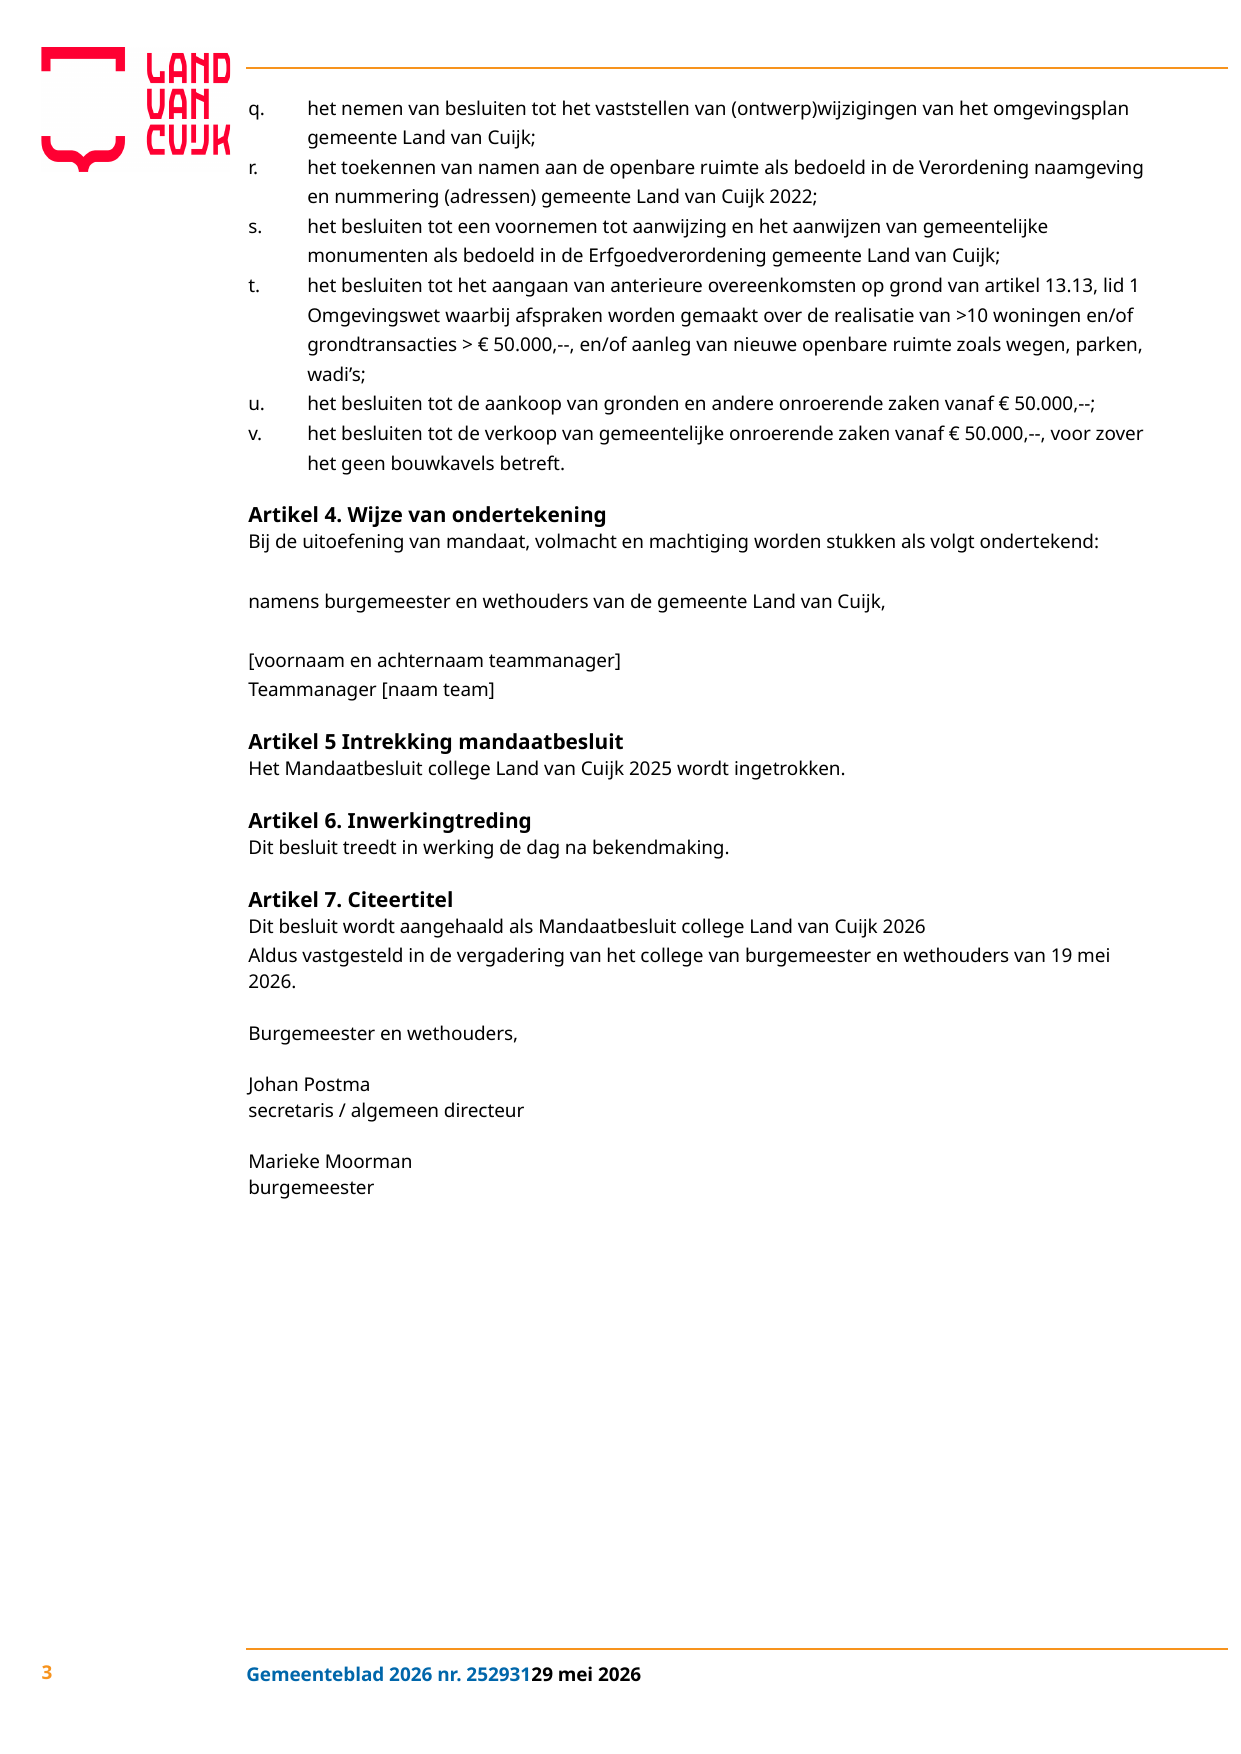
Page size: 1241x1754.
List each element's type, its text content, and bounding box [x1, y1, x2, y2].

text Dit besluit wordt aangehaald als Mandaatbesluit college Land van Cuijk 2026 [248, 913, 1152, 939]
list het toekennen van namen aan de openbare ruimte als bedoeld in de Verordening naamgeving en nummering (adressen) gemeente Land van Cuijk 2022; [248, 154, 1152, 209]
list het besluiten tot de aankoop van gronden en andere onroerende zaken vanaf € 50.000,--; [248, 391, 1152, 416]
text Johan Postma [248, 1071, 1152, 1097]
text Burgemeester en wethouders, [248, 1020, 1152, 1046]
text namens burgemeester en wethouders van de gemeente Land van Cuijk, [248, 588, 1152, 613]
text secretaris / algemeen directeur [248, 1097, 1152, 1123]
text Het Mandaatbesluit college Land van Cuijk 2025 wordt ingetrokken. [248, 755, 1152, 781]
text Teammanager [naam team] [248, 677, 1152, 702]
text Artikel 5 Intrekking mandaatbesluit [248, 727, 1152, 755]
text Bij de uitoefening van mandaat, volmacht en machtiging worden stukken als volgt ondertekend: [248, 529, 1152, 554]
text Dit besluit treedt in werking de dag na bekendmaking. [248, 834, 1152, 860]
list het besluiten tot een voornemen tot aanwijzing en het aanwijzen van gemeentelijke monumenten als bedoeld in de Erfgoedverordening gemeente Land van Cuijk; [248, 213, 1152, 268]
list het besluiten tot de verkoop van gemeentelijke onroerende zaken vanaf € 50.000,--, voor zover het geen bouwkavels betreft. [248, 420, 1152, 476]
text Artikel 6. Inwerkingtreding [248, 806, 1152, 834]
picture [41, 47, 231, 172]
text Artikel 4. Wijze van ondertekening [248, 500, 1152, 529]
text [voornaam en achternaam teammanager] [248, 647, 1152, 673]
text Artikel 7. Citeertitel [248, 885, 1152, 913]
list het nemen van besluiten tot het vaststellen van (ontwerp)wijzigingen van het omgevingsplan gemeente Land van Cuijk; [248, 95, 1152, 150]
list het besluiten tot het aangaan van anterieure overeenkomsten op grond van artikel 13.13, lid 1 Omgevingswet waarbij afspraken worden gemaakt over de realisatie van >10 woningen en/of grondtransacties > € 50.000,--, en/of aanleg van nieuwe openbare ruimte zoals wegen, parken, wadi’s; [248, 272, 1152, 387]
text Marieke Moorman [248, 1148, 1152, 1174]
text burgemeester [248, 1174, 1152, 1200]
text Aldus vastgesteld in de vergadering van het college van burgemeester en wethouders van 19 mei 2026. [248, 943, 1152, 994]
